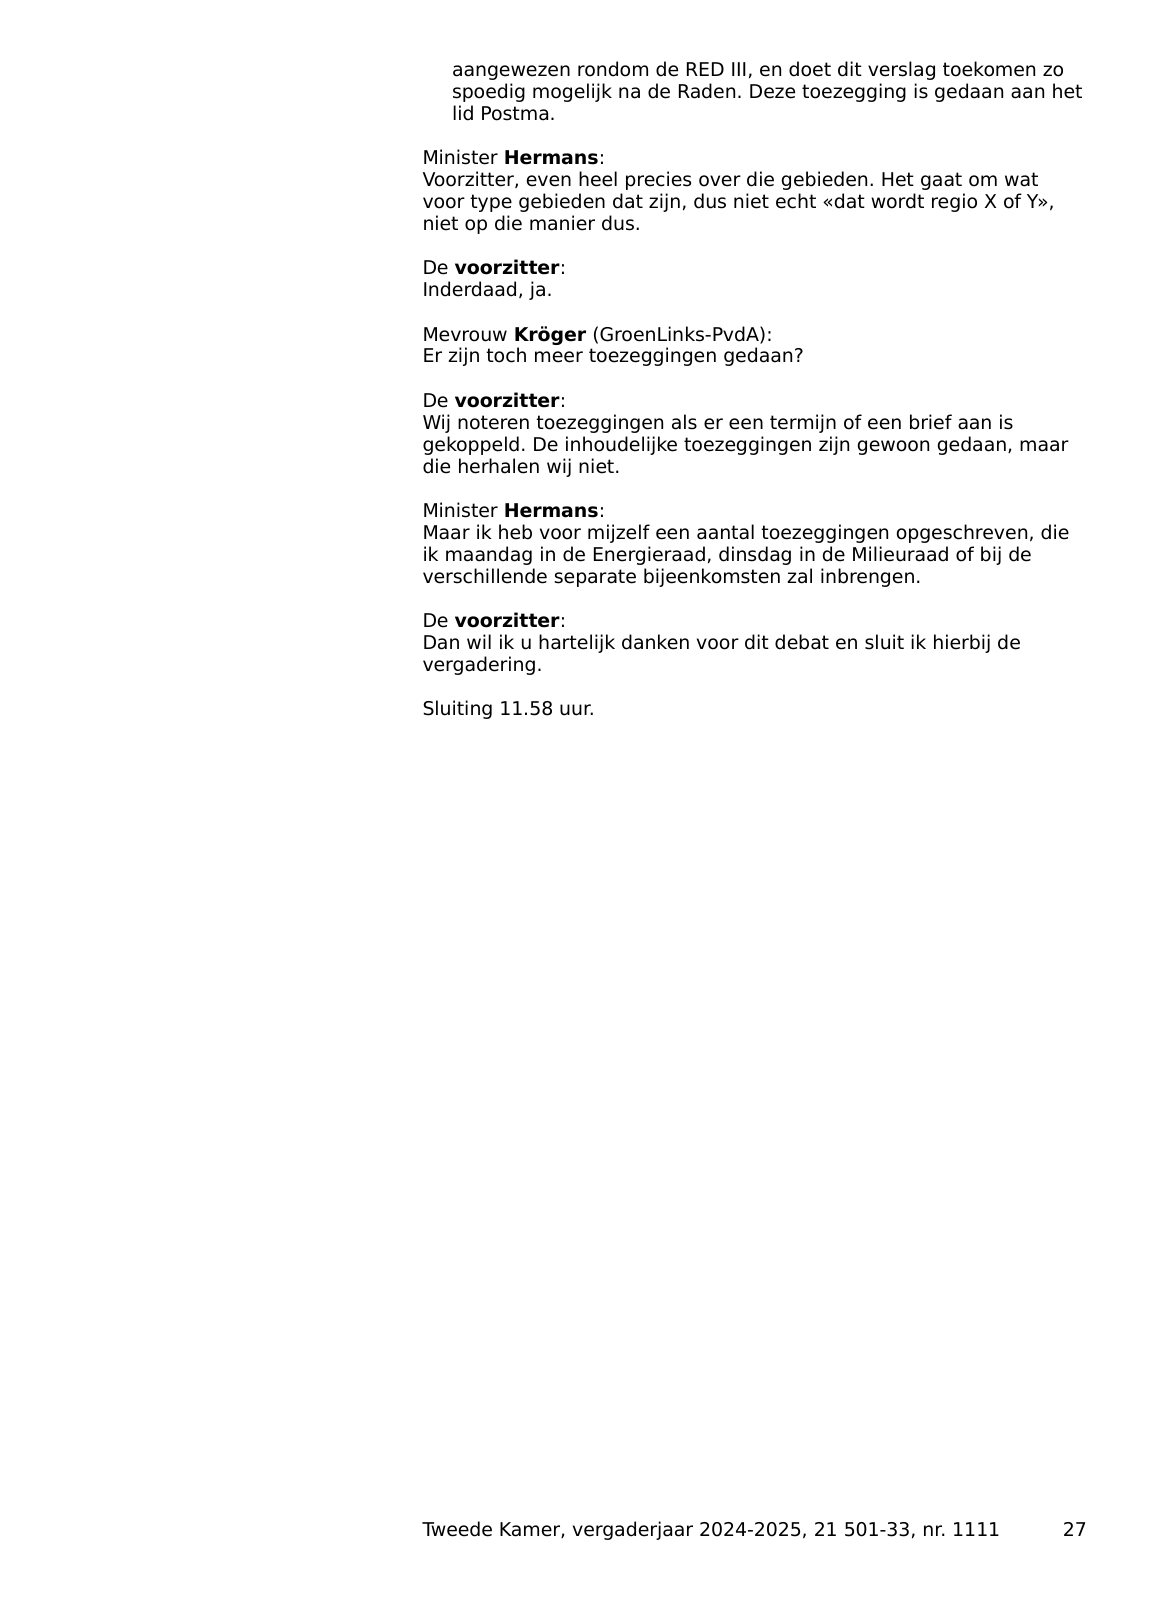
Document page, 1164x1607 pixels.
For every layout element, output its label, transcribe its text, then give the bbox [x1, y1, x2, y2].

text De voorzitter: [422, 257, 1087, 279]
text Maar ik heb voor mijzelf een aantal toezeggingen opgeschreven, die ik maandag in de Energieraad, dinsdag in de Milieuraad of bij de verschillende separate bijeenkomsten zal inbrengen. [422, 522, 1087, 588]
text Wij noteren toezeggingen als er een termijn of een brief aan is gekoppeld. De inhoudelijke toezeggingen zijn gewoon gedaan, maar die herhalen wij niet. [422, 412, 1087, 477]
text De voorzitter: [422, 389, 1087, 412]
text De voorzitter: [422, 610, 1087, 632]
text Sluiting 11.58 uur. [422, 698, 1087, 720]
text Inderdaad, ja. [422, 279, 1087, 301]
text Mevrouw Kröger (GroenLinks-PvdA): [422, 323, 1087, 345]
text Dan wil ik u hartelijk danken voor dit debat en sluit ik hierbij de vergadering. [422, 632, 1087, 676]
text Voorzitter, even heel precies over die gebieden. Het gaat om wat voor type gebieden dat zijn, dus niet echt «dat wordt regio X of Y», niet op die manier dus. [422, 169, 1087, 235]
text aangewezen rondom de RED III, en doet dit verslag toekomen zo spoedig mogelijk na de Raden. Deze toezegging is gedaan aan het lid Postma. [422, 59, 1087, 125]
text Minister Hermans: [422, 147, 1087, 169]
text Er zijn toch meer toezeggingen gedaan? [422, 345, 1087, 367]
text Minister Hermans: [422, 500, 1087, 522]
